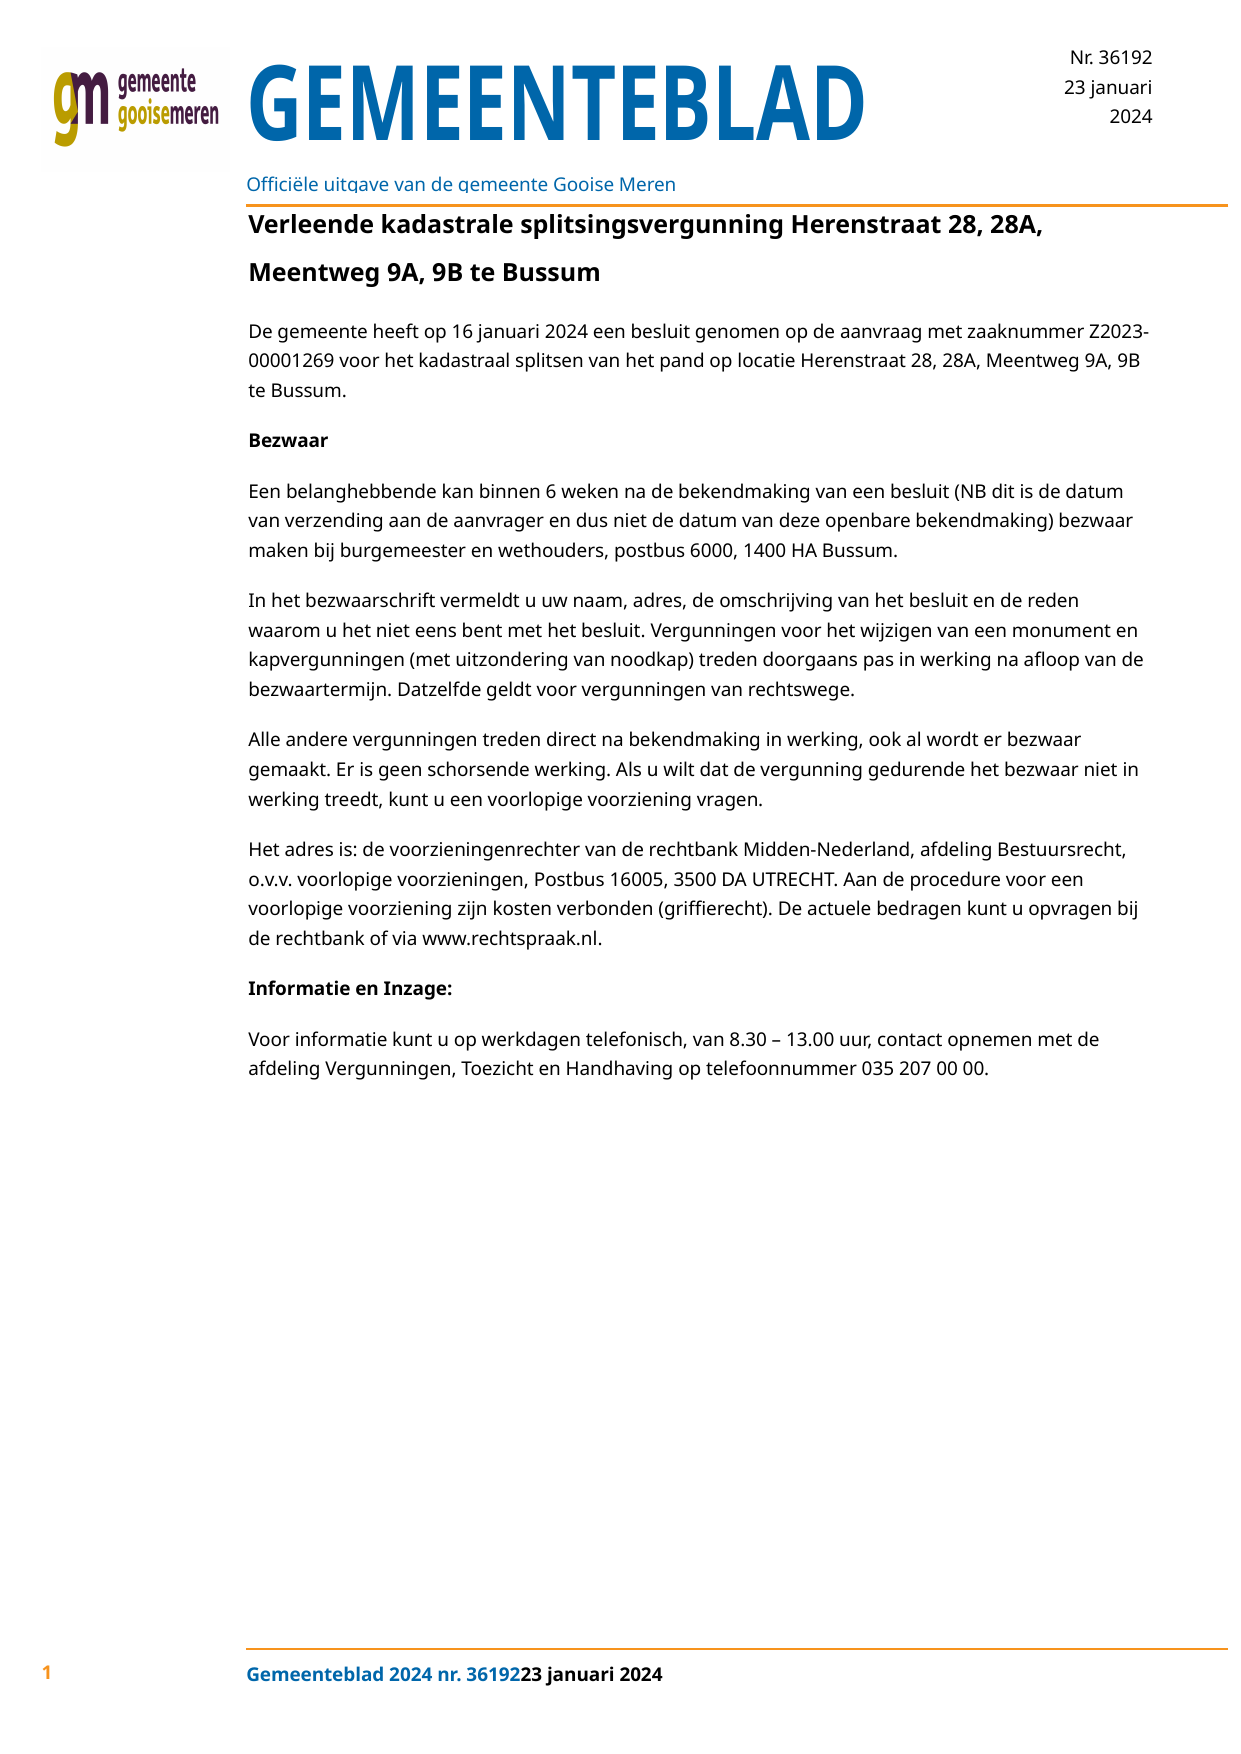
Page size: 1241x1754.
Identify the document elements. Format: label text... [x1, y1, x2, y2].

text De gemeente heeft op 16 januari 2024 een besluit genomen op de aanvraag met zaaknummer Z2023-00001269 voor het kadastraal splitsen van het pand op locatie Herenstraat 28, 28A, Meentweg 9A, 9B te Bussum. [248, 318, 1152, 403]
text Informatie en Inzage: [248, 975, 1152, 1001]
text Het adres is: de voorzieningenrechter van de rechtbank Midden-Nederland, afdeling Bestuursrecht, o.v.v. voorlopige voorzieningen, Postbus 16005, 3500 DA UTRECHT. Aan de procedure voor een voorlopige voorziening zijn kosten verbonden (griffierecht). De actuele bedragen kunt u opvragen bij de rechtbank of via www.rechtspraak.nl. [248, 836, 1152, 951]
text Een belanghebbende kan binnen 6 weken na de bekendmaking van een besluit (NB dit is de datum van verzending aan de aanvrager en dus niet de datum van deze openbare bekendmaking) bezwaar maken bij burgemeester en wethouders, postbus 6000, 1400 HA Bussum. [248, 478, 1152, 563]
text Bezwaar [248, 427, 1152, 453]
text Alle andere vergunningen treden direct na bekendmaking in werking, ook al wordt er bezwaar gemaakt. Er is geen schorsende werking. Als u wilt dat de vergunning gedurende het bezwaar niet in werking treedt, kunt u een voorlopige voorziening vragen. [248, 727, 1152, 812]
text In het bezwaarschrift vermeldt u uw naam, adres, de omschrijving van het besluit en de reden waarom u het niet eens bent met het besluit. Vergunningen voor het wijzigen van een monument en kapvergunningen (met uitzondering van noodkap) treden doorgaans pas in werking na afloop van de bezwaartermijn. Datzelfde geldt voor vergunningen van rechtswege. [248, 587, 1152, 702]
text Voor informatie kunt u op werkdagen telefonisch, van 8.30 – 13.00 uur, contact opnemen met de afdeling Vergunningen, Toezicht en Handhaving op telefoonnummer 035 207 00 00. [248, 1026, 1152, 1081]
text Verleende kadastrale splitsingsvergunning Herenstraat 28, 28A, Meentweg 9A, 9B te Bussum [248, 207, 1152, 288]
picture [41, 47, 231, 172]
